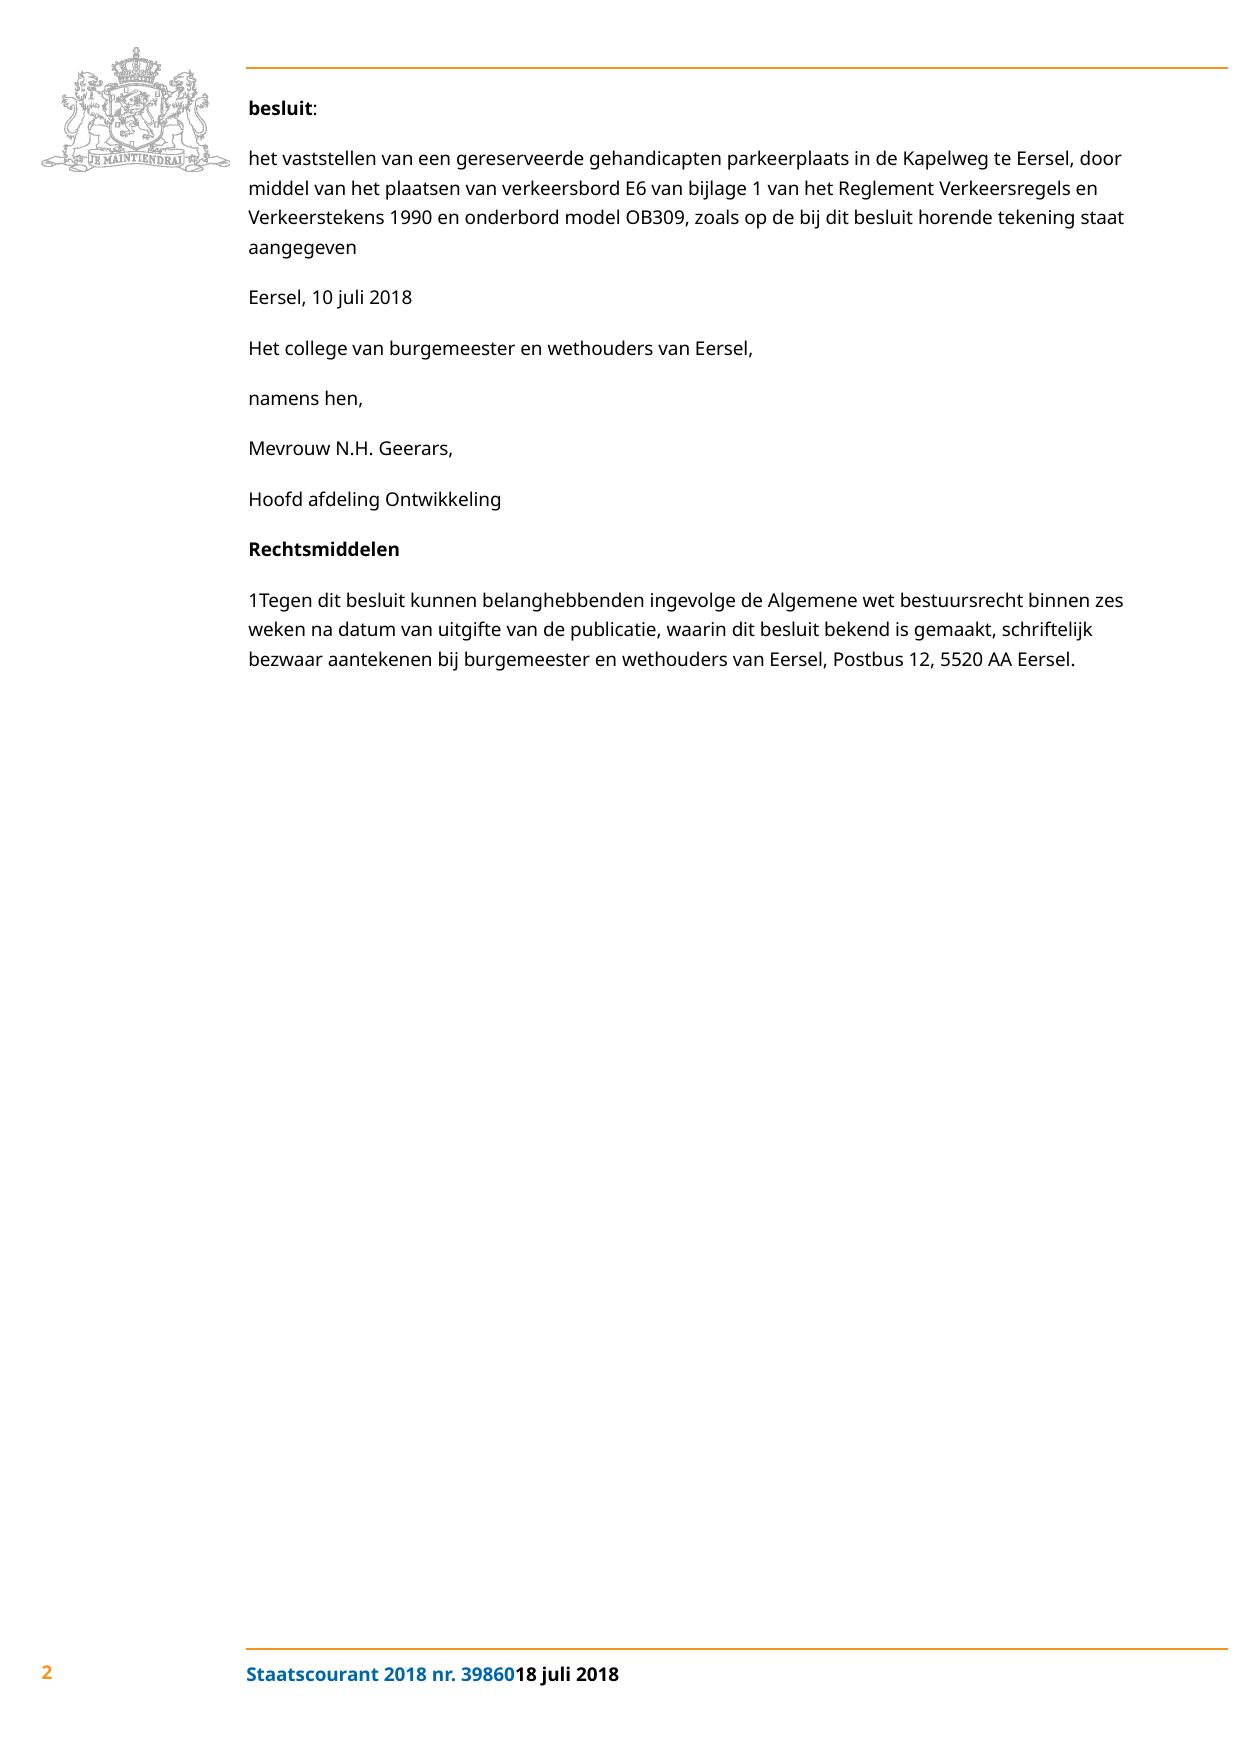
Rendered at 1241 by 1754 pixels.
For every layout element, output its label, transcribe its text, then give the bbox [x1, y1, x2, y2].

picture [41, 47, 231, 172]
text Hoofd afdeling Ontwikkeling [248, 486, 1152, 512]
text namens hen, [248, 385, 1152, 411]
text Het college van burgemeester en wethouders van Eersel, [248, 335, 1152, 361]
text Eersel, 10 juli 2018 [248, 284, 1152, 310]
text 1Tegen dit besluit kunnen belanghebbenden ingevolge de Algemene wet bestuursrecht binnen zes weken na datum van uitgifte van de publicatie, waarin dit besluit bekend is gemaakt, schriftelijk bezwaar aantekenen bij burgemeester en wethouders van Eersel, Postbus 12, 5520 AA Eersel. [248, 587, 1152, 672]
text het vaststellen van een gereserveerde gehandicapten parkeerplaats in de Kapelweg te Eersel, door middel van het plaatsen van verkeersbord E6 van bijlage 1 van het Reglement Verkeersregels en Verkeerstekens 1990 en onderbord model OB309, zoals op de bij dit besluit horende tekening staat aangegeven [248, 145, 1152, 260]
text Rechtsmiddelen [248, 536, 1152, 562]
text besluit: [248, 95, 1152, 121]
text Mevrouw N.H. Geerars, [248, 436, 1152, 461]
